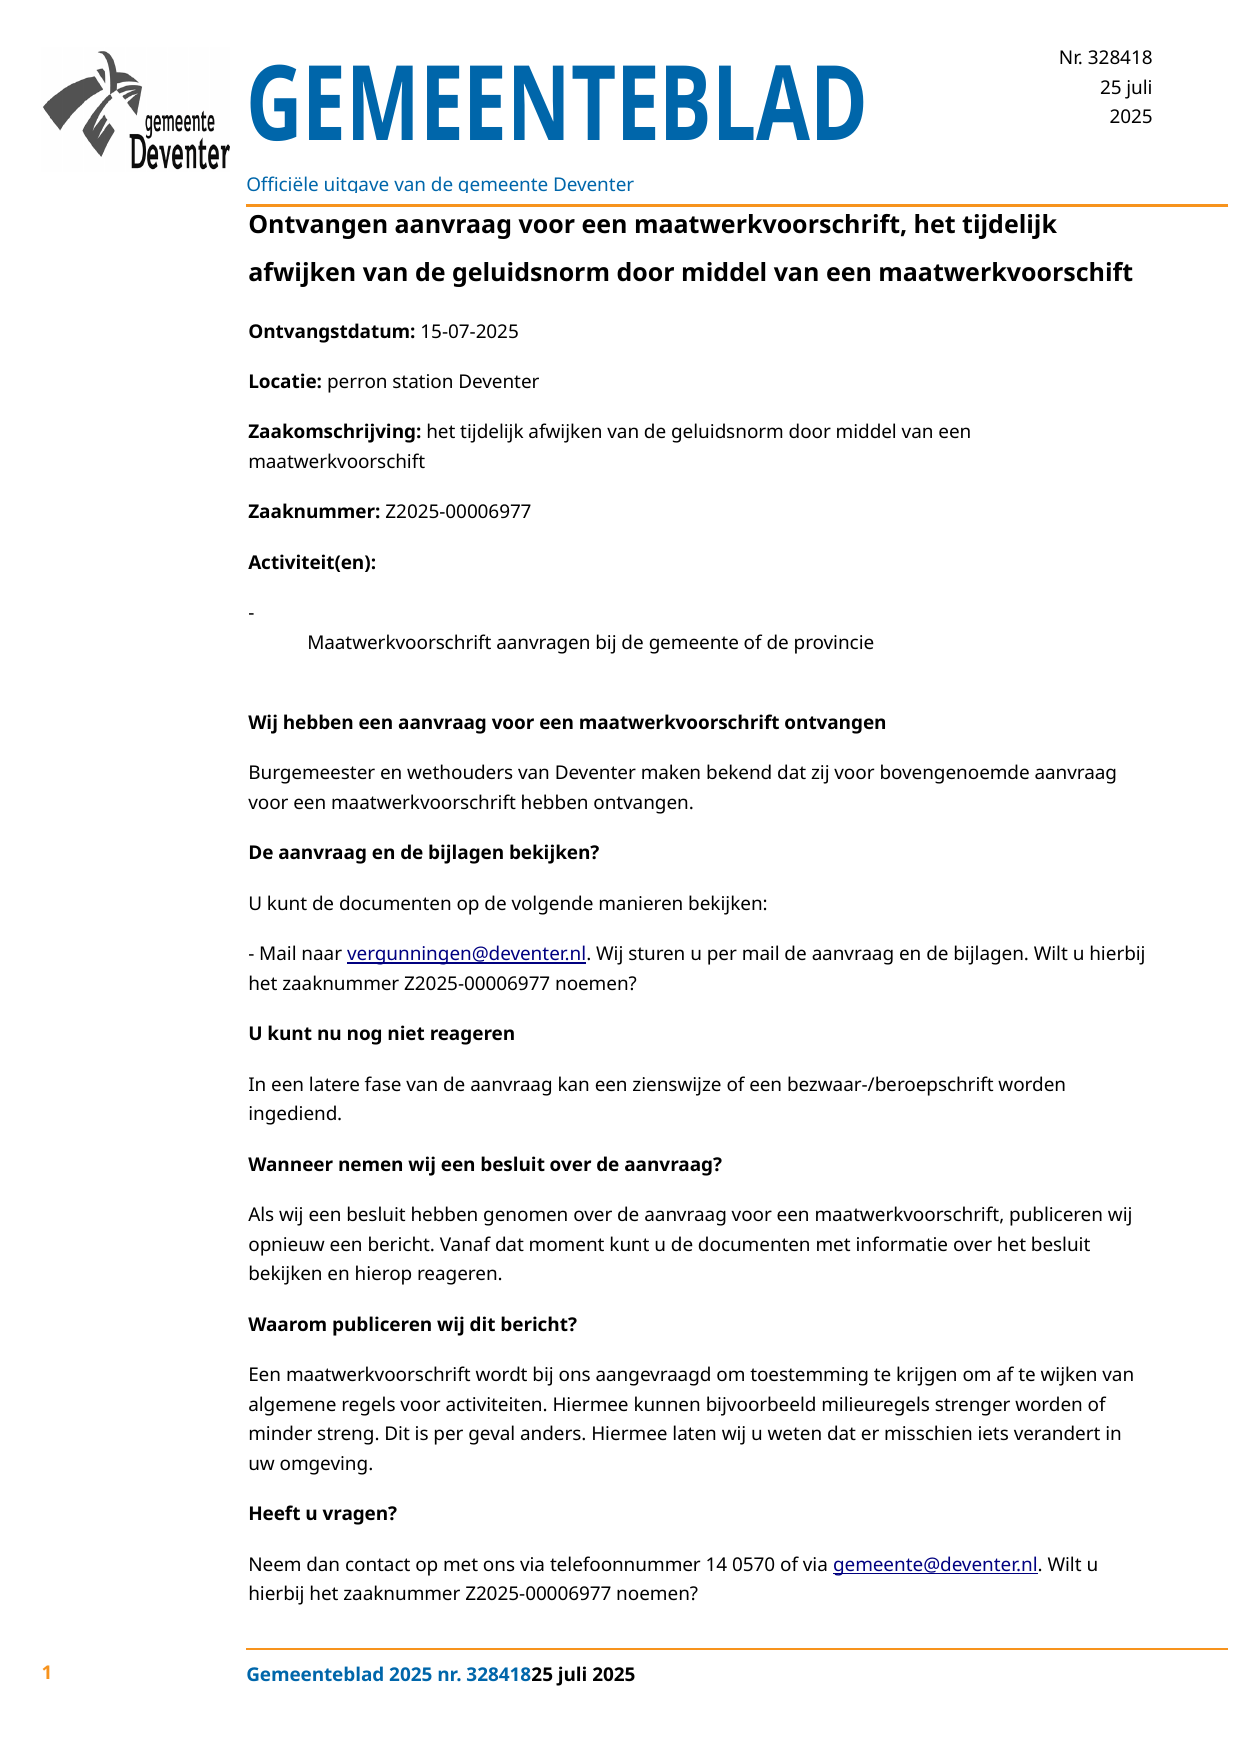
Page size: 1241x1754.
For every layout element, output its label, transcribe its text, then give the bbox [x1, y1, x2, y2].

text Wanneer nemen wij een besluit over de aanvraag? [248, 1151, 1152, 1177]
text Ontvangen aanvraag voor een maatwerkvoorschrift, het tijdelijk afwijken van de geluidsnorm door middel van een maatwerkvoorschift [248, 207, 1152, 288]
text - Mail naar vergunningen@deventer.nl. Wij sturen u per mail de aanvraag en de bijlagen. Wilt u hierbij het zaaknummer Z2025-00006977 noemen? [248, 940, 1152, 996]
text Heeft u vragen? [248, 1500, 1152, 1526]
text Neem dan contact op met ons via telefoonnummer 14 0570 of via gemeente@deventer.nl. Wilt u hierbij het zaaknummer Z2025-00006977 noemen? [248, 1551, 1152, 1606]
text Burgemeester en wethouders van Deventer maken bekend dat zij voor bovengenoemde aanvraag voor een maatwerkvoorschrift hebben ontvangen. [248, 759, 1152, 815]
picture [41, 47, 231, 172]
text Als wij een besluit hebben genomen over de aanvraag voor een maatwerkvoorschrift, publiceren wij opnieuw een bericht. Vanaf dat moment kunt u de documenten met informatie over het besluit bekijken en hierop reageren. [248, 1201, 1152, 1286]
text U kunt de documenten op de volgende manieren bekijken: [248, 890, 1152, 916]
text Zaaknummer: Z2025-00006977 [248, 499, 1152, 524]
text Wij hebben een aanvraag voor een maatwerkvoorschrift ontvangen [248, 709, 1152, 735]
text Locatie: perron station Deventer [248, 368, 1152, 394]
text Waarom publiceren wij dit bericht? [248, 1311, 1152, 1337]
text Een maatwerkvoorschrift wordt bij ons aangevraagd om toestemming te krijgen om af te wijken van algemene regels voor activiteiten. Hiermee kunnen bijvoorbeeld milieuregels strenger worden of minder streng. Dit is per geval anders. Hiermee laten wij u weten dat er misschien iets verandert in uw omgeving. [248, 1361, 1152, 1476]
text Zaakomschrijving: het tijdelijk afwijken van de geluidsnorm door middel van een maatwerkvoorschift [248, 419, 1152, 474]
text Activiteit(en): [248, 549, 1152, 575]
text De aanvraag en de bijlagen bekijken? [248, 839, 1152, 865]
text In een latere fase van de aanvraag kan een zienswijze of een bezwaar-/beroepschrift worden ingediend. [248, 1071, 1152, 1126]
text U kunt nu nog niet reageren [248, 1020, 1152, 1046]
list Maatwerkvoorschrift aanvragen bij de gemeente of de provincie [248, 629, 1152, 655]
text Ontvangstdatum: 15-07-2025 [248, 318, 1152, 344]
